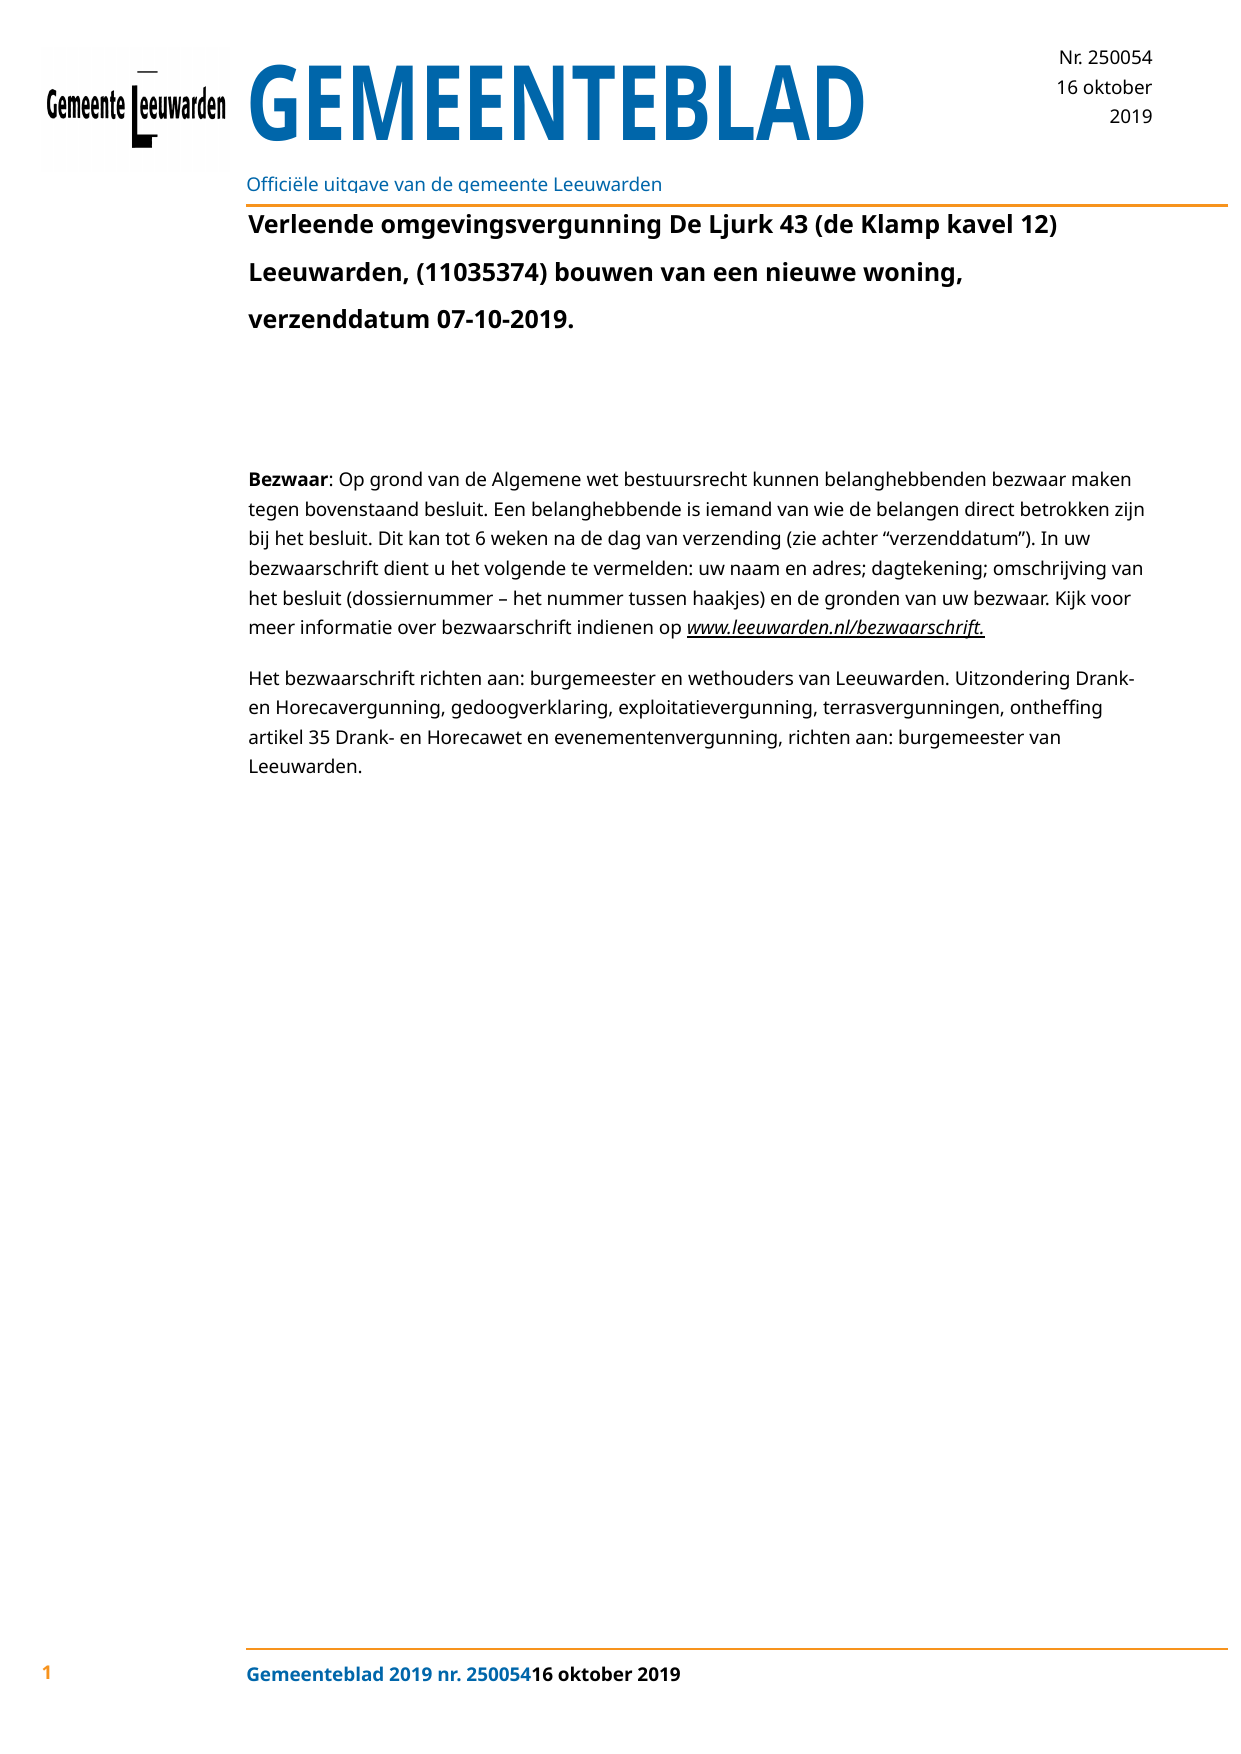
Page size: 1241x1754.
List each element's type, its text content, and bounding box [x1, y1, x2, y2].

text Bezwaar: Op grond van de Algemene wet bestuursrecht kunnen belanghebbenden bezwaar maken tegen bovenstaand besluit. Een belanghebbende is iemand van wie de belangen direct betrokken zijn bij het besluit. Dit kan tot 6 weken na de dag van verzending (zie achter “verzenddatum”). In uw bezwaarschrift dient u het volgende te vermelden: uw naam en adres; dagtekening; omschrijving van het besluit (dossiernummer – het nummer tussen haakjes) en de gronden van uw bezwaar. Kijk voor meer informatie over bezwaarschrift indienen op www.leeuwarden.nl/bezwaarschrift. [248, 466, 1152, 640]
text Het bezwaarschrift richten aan: burgemeester en wethouders van Leeuwarden. Uitzondering Drank- en Horecavergunning, gedoogverklaring, exploitatievergunning, terrasvergunningen, ontheffing artikel 35 Drank- en Horecawet en evenementenvergunning, richten aan: burgemeester van Leeuwarden. [248, 665, 1152, 779]
text Verleende omgevingsvergunning De Ljurk 43 (de Klamp kavel 12) Leeuwarden, (11035374) bouwen van een nieuwe woning, verzenddatum 07-10-2019. [248, 207, 1152, 336]
picture [41, 47, 231, 172]
